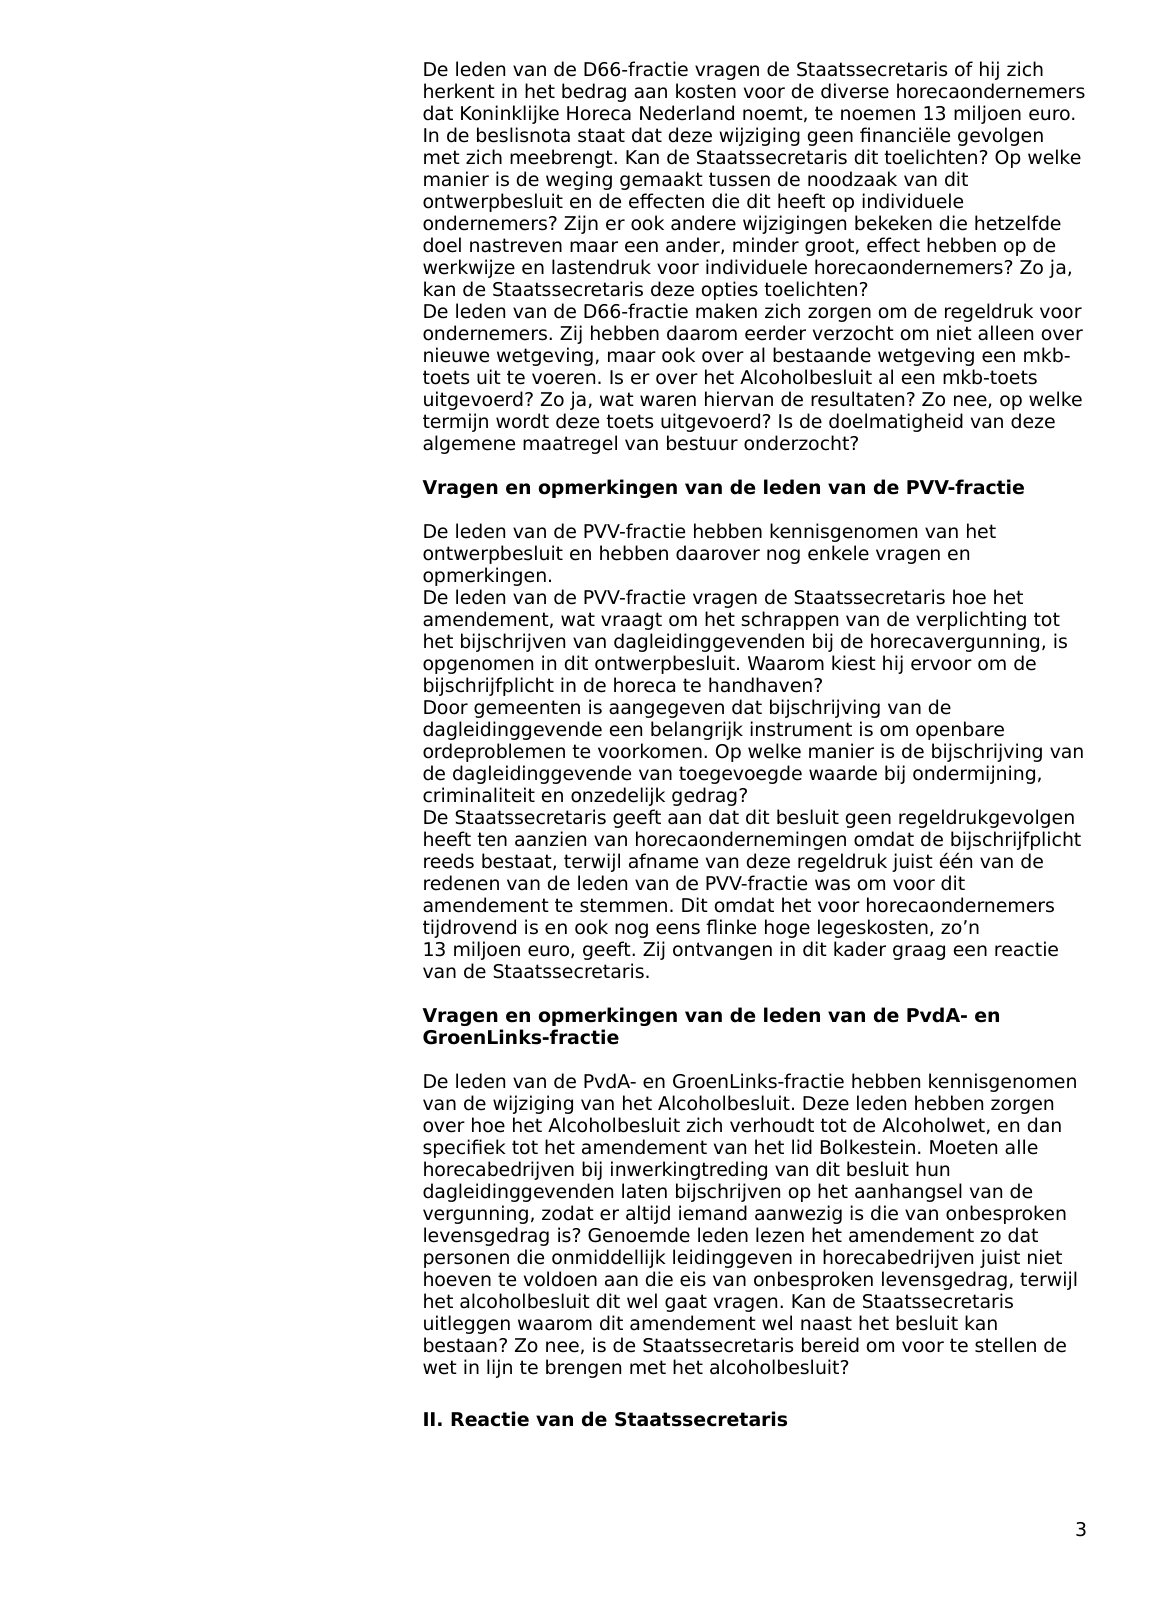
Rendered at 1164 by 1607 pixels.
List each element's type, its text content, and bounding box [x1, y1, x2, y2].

subtitle Vragen en opmerkingen van de leden van de PVV-fractie [422, 477, 1087, 499]
text Door gemeenten is aangegeven dat bijschrijving van de dagleidinggevende een belangrijk instrument is om openbare ordeproblemen te voorkomen. Op welke manier is de bijschrijving van de dagleidinggevende van toegevoegde waarde bij ondermijning, criminaliteit en onzedelijk gedrag? [422, 697, 1087, 807]
subtitle II. Reactie van de Staatssecretaris [422, 1409, 1087, 1431]
subtitle Vragen en opmerkingen van de leden van de PvdA- en GroenLinks-fractie [422, 1005, 1087, 1049]
text De leden van de PvdA- en GroenLinks-fractie hebben kennisgenomen van de wijziging van het Alcoholbesluit. Deze leden hebben zorgen over hoe het Alcoholbesluit zich verhoudt tot de Alcoholwet, en dan specifiek tot het amendement van het lid Bolkestein. Moeten alle horecabedrijven bij inwerkingtreding van dit besluit hun dagleidinggevenden laten bijschrijven op het aanhangsel van de vergunning, zodat er altijd iemand aanwezig is die van onbesproken levensgedrag is? Genoemde leden lezen het amendement zo dat personen die onmiddellijk leidinggeven in horecabedrijven juist niet hoeven te voldoen aan die eis van onbesproken levensgedrag, terwijl het alcoholbesluit dit wel gaat vragen. Kan de Staatssecretaris uitleggen waarom dit amendement wel naast het besluit kan bestaan? Zo nee, is de Staatssecretaris bereid om voor te stellen de wet in lijn te brengen met het alcoholbesluit? [422, 1071, 1087, 1379]
text De leden van de PVV-fractie vragen de Staatssecretaris hoe het amendement, wat vraagt om het schrappen van de verplichting tot het bijschrijven van dagleidinggevenden bij de horecavergunning, is opgenomen in dit ontwerpbesluit. Waarom kiest hij ervoor om de bijschrijfplicht in de horeca te handhaven? [422, 587, 1087, 697]
text De Staatssecretaris geeft aan dat dit besluit geen regeldrukgevolgen heeft ten aanzien van horecaondernemingen omdat de bijschrijfplicht reeds bestaat, terwijl afname van deze regeldruk juist één van de redenen van de leden van de PVV-fractie was om voor dit amendement te stemmen. Dit omdat het voor horecaondernemers tijdrovend is en ook nog eens flinke hoge legeskosten, zo’n 13 miljoen euro, geeft. Zij ontvangen in dit kader graag een reactie van de Staatssecretaris. [422, 807, 1087, 983]
text De leden van de D66-fractie maken zich zorgen om de regeldruk voor ondernemers. Zij hebben daarom eerder verzocht om niet alleen over nieuwe wetgeving, maar ook over al bestaande wetgeving een mkb-toets uit te voeren. Is er over het Alcoholbesluit al een mkb-toets uitgevoerd? Zo ja, wat waren hiervan de resultaten? Zo nee, op welke termijn wordt deze toets uitgevoerd? Is de doelmatigheid van deze algemene maatregel van bestuur onderzocht? [422, 301, 1087, 455]
text De leden van de D66-fractie vragen de Staatssecretaris of hij zich herkent in het bedrag aan kosten voor de diverse horecaondernemers dat Koninklijke Horeca Nederland noemt, te noemen 13 miljoen euro. In de beslisnota staat dat deze wijziging geen financiële gevolgen met zich meebrengt. Kan de Staatssecretaris dit toelichten? Op welke manier is de weging gemaakt tussen de noodzaak van dit ontwerpbesluit en de effecten die dit heeft op individuele ondernemers? Zijn er ook andere wijzigingen bekeken die hetzelfde doel nastreven maar een ander, minder groot, effect hebben op de werkwijze en lastendruk voor individuele horecaondernemers? Zo ja, kan de Staatssecretaris deze opties toelichten? [422, 59, 1087, 301]
text De leden van de PVV-fractie hebben kennisgenomen van het ontwerpbesluit en hebben daarover nog enkele vragen en opmerkingen. [422, 521, 1087, 587]
